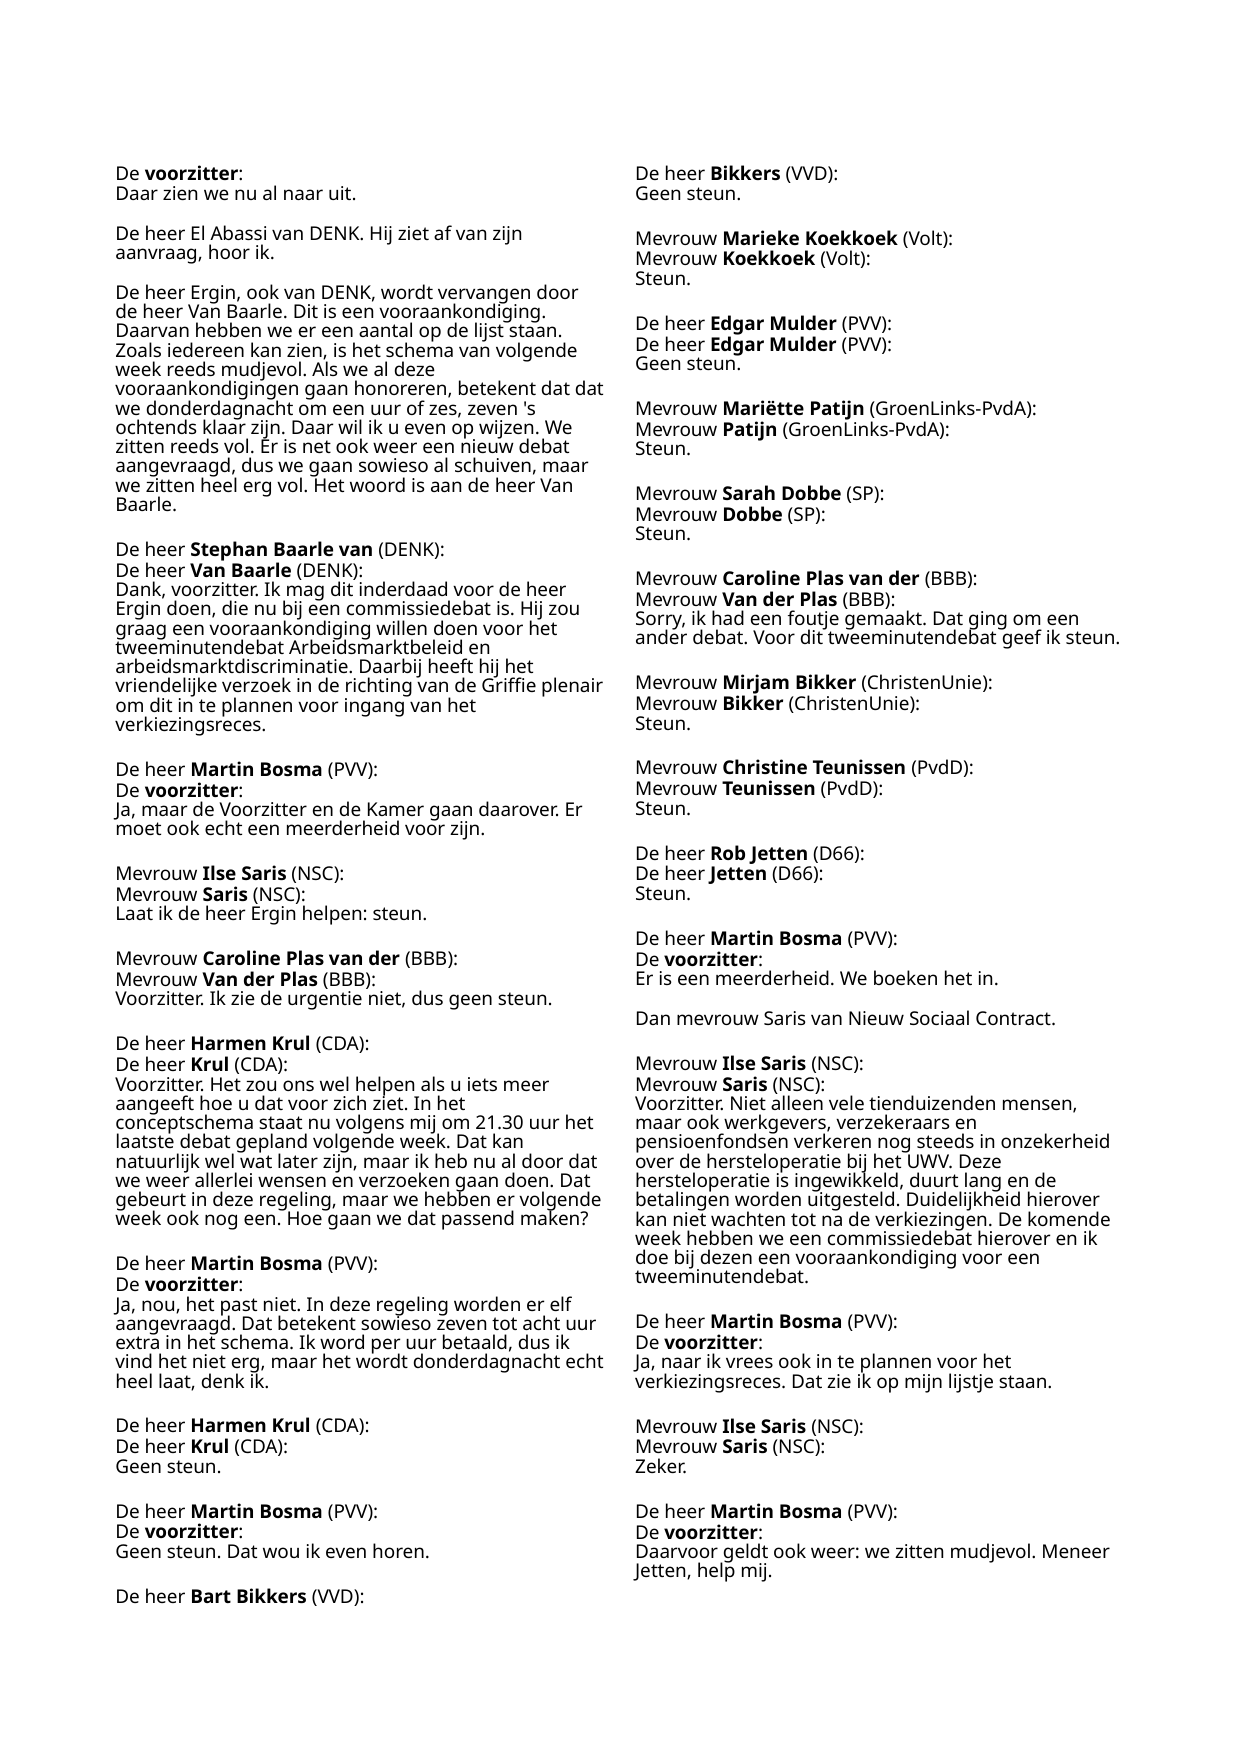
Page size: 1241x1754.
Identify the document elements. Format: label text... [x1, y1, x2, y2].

text Daarvoor geldt ook weer: we zitten mudjevol. Meneer Jetten, help mij. [635, 1543, 1125, 1581]
text De heer Martin Bosma (PVV): [115, 1251, 605, 1276]
text De heer Stephan Baarle van (DENK): [115, 536, 605, 562]
text De heer Martin Bosma (PVV): [635, 1308, 1125, 1334]
text Zeker. [635, 1458, 1125, 1477]
text De heer Rob Jetten (D66): [635, 840, 1125, 865]
text Voorzitter. Ik zie de urgentie niet, dus geen steun. [115, 990, 605, 1010]
text De voorzitter: [115, 1523, 605, 1543]
text Steun. [635, 525, 1125, 544]
text Mevrouw Saris (NSC): [635, 1076, 1125, 1095]
text Dan mevrouw Saris van Nieuw Sociaal Contract. [635, 1010, 1125, 1029]
text Geen steun. [635, 184, 1125, 204]
text Mevrouw Koekkoek (Volt): [635, 250, 1125, 270]
text Er is een meerderheid. We boeken het in. [635, 970, 1125, 989]
text Ja, naar ik vrees ook in te plannen voor het verkiezingsreces. Dat zie ik op mijn lijstje staan. [635, 1353, 1125, 1392]
text Geen steun. [635, 355, 1125, 374]
text De heer Martin Bosma (PVV): [115, 756, 605, 782]
text Mevrouw Teunissen (PvdD): [635, 780, 1125, 799]
text De voorzitter: [635, 1524, 1125, 1543]
text Mevrouw Van der Plas (BBB): [635, 591, 1125, 610]
text Geen steun. Dat wou ik even horen. [115, 1543, 605, 1562]
text Steun. [635, 714, 1125, 734]
text De voorzitter: [115, 165, 605, 184]
text Ja, nou, het past niet. In deze regeling worden er elf aangevraagd. Dat betekent sowieso zeven tot acht uur extra in het schema. Ik word per uur betaald, dus ik vind het niet erg, maar het wordt donderdagnacht echt heel laat, denk ik. [115, 1296, 605, 1392]
text Mevrouw Ilse Saris (NSC): [635, 1050, 1125, 1076]
text De heer Van Baarle (DENK): [115, 562, 605, 581]
text Ja, maar de Voorzitter en de Kamer gaan daarover. Er moet ook echt een meerderheid voor zijn. [115, 801, 605, 839]
text Mevrouw Marieke Koekkoek (Volt): [635, 225, 1125, 250]
text Steun. [635, 885, 1125, 904]
text Mevrouw Ilse Saris (NSC): [635, 1413, 1125, 1438]
text De heer Ergin, ook van DENK, wordt vervangen door de heer Van Baarle. Dit is een vooraankondiging. Daarvan hebben we er een aantal op de lijst staan. Zoals iedereen kan zien, is het schema van volgende week reeds mudjevol. Als we al deze vooraankondigingen gaan honoreren, betekent dat dat we donderdagnacht om een uur of zes, zeven 's ochtends klaar zijn. Daar wil ik u even op wijzen. We zitten reeds vol. Er is net ook weer een nieuw debat aangevraagd, dus we gaan sowieso al schuiven, maar we zitten heel erg vol. Het woord is aan de heer Van Baarle. [115, 284, 605, 515]
text Steun. [635, 799, 1125, 819]
text Voorzitter. Niet alleen vele tienduizenden mensen, maar ook werkgevers, verzekeraars en pensioenfondsen verkeren nog steeds in onzekerheid over de hersteloperatie bij het UWV. Deze hersteloperatie is ingewikkeld, duurt lang en de betalingen worden uitgesteld. Duidelijkheid hierover kan niet wachten tot na de verkiezingen. De komende week hebben we een commissiedebat hierover en ik doe bij dezen een vooraankondiging voor een tweeminutendebat. [635, 1095, 1125, 1288]
text De heer Edgar Mulder (PVV): [635, 310, 1125, 336]
text Dank, voorzitter. Ik mag dit inderdaad voor de heer Ergin doen, die nu bij een commissiedebat is. Hij zou graag een vooraankondiging willen doen voor het tweeminutendebat Arbeidsmarktbeleid en arbeidsmarktdiscriminatie. Daarbij heeft hij het vriendelijke verzoek in de richting van de Griffie plenair om dit in te plannen voor ingang van het verkiezingsreces. [115, 581, 605, 735]
text Mevrouw Caroline Plas van der (BBB): [115, 945, 605, 971]
text Steun. [635, 440, 1125, 459]
text De voorzitter: [635, 951, 1125, 970]
text Mevrouw Ilse Saris (NSC): [115, 860, 605, 886]
text Geen steun. [115, 1458, 605, 1477]
text De heer Edgar Mulder (PVV): [635, 336, 1125, 355]
text De voorzitter: [115, 1276, 605, 1296]
text Laat ik de heer Ergin helpen: steun. [115, 905, 605, 924]
text Mevrouw Van der Plas (BBB): [115, 971, 605, 990]
text De heer Jetten (D66): [635, 865, 1125, 885]
text De voorzitter: [115, 782, 605, 801]
text De heer Bikkers (VVD): [635, 165, 1125, 184]
text Mevrouw Saris (NSC): [115, 886, 605, 905]
text De heer Harmen Krul (CDA): [115, 1413, 605, 1438]
text Mevrouw Patijn (GroenLinks-PvdA): [635, 421, 1125, 440]
text Daar zien we nu al naar uit. [115, 184, 605, 204]
text Mevrouw Christine Teunissen (PvdD): [635, 754, 1125, 780]
text Steun. [635, 270, 1125, 289]
text De heer Krul (CDA): [115, 1056, 605, 1076]
text Sorry, ik had een foutje gemaakt. Dat ging om een ander debat. Voor dit tweeminutendebat geef ik steun. [635, 610, 1125, 649]
text De heer El Abassi van DENK. Hij ziet af van zijn aanvraag, hoor ik. [115, 224, 605, 263]
text Mevrouw Sarah Dobbe (SP): [635, 480, 1125, 506]
text Mevrouw Mirjam Bikker (ChristenUnie): [635, 669, 1125, 695]
text Mevrouw Bikker (ChristenUnie): [635, 695, 1125, 714]
text De heer Krul (CDA): [115, 1438, 605, 1458]
text Voorzitter. Het zou ons wel helpen als u iets meer aangeeft hoe u dat voor zich ziet. In het conceptschema staat nu volgens mij om 21.30 uur het laatste debat gepland volgende week. Dat kan natuurlijk wel wat later zijn, maar ik heb nu al door dat we weer allerlei wensen en verzoeken gaan doen. Dat gebeurt in deze regeling, maar we hebben er volgende week ook nog een. Hoe gaan we dat passend maken? [115, 1076, 605, 1230]
text De voorzitter: [635, 1334, 1125, 1353]
text Mevrouw Dobbe (SP): [635, 506, 1125, 525]
text De heer Harmen Krul (CDA): [115, 1031, 605, 1056]
text Mevrouw Saris (NSC): [635, 1438, 1125, 1458]
text De heer Martin Bosma (PVV): [635, 1498, 1125, 1524]
text Mevrouw Mariëtte Patijn (GroenLinks-PvdA): [635, 395, 1125, 421]
text De heer Martin Bosma (PVV): [115, 1498, 605, 1523]
text Mevrouw Caroline Plas van der (BBB): [635, 565, 1125, 591]
text De heer Bart Bikkers (VVD): [115, 1583, 605, 1609]
text De heer Martin Bosma (PVV): [635, 925, 1125, 951]
